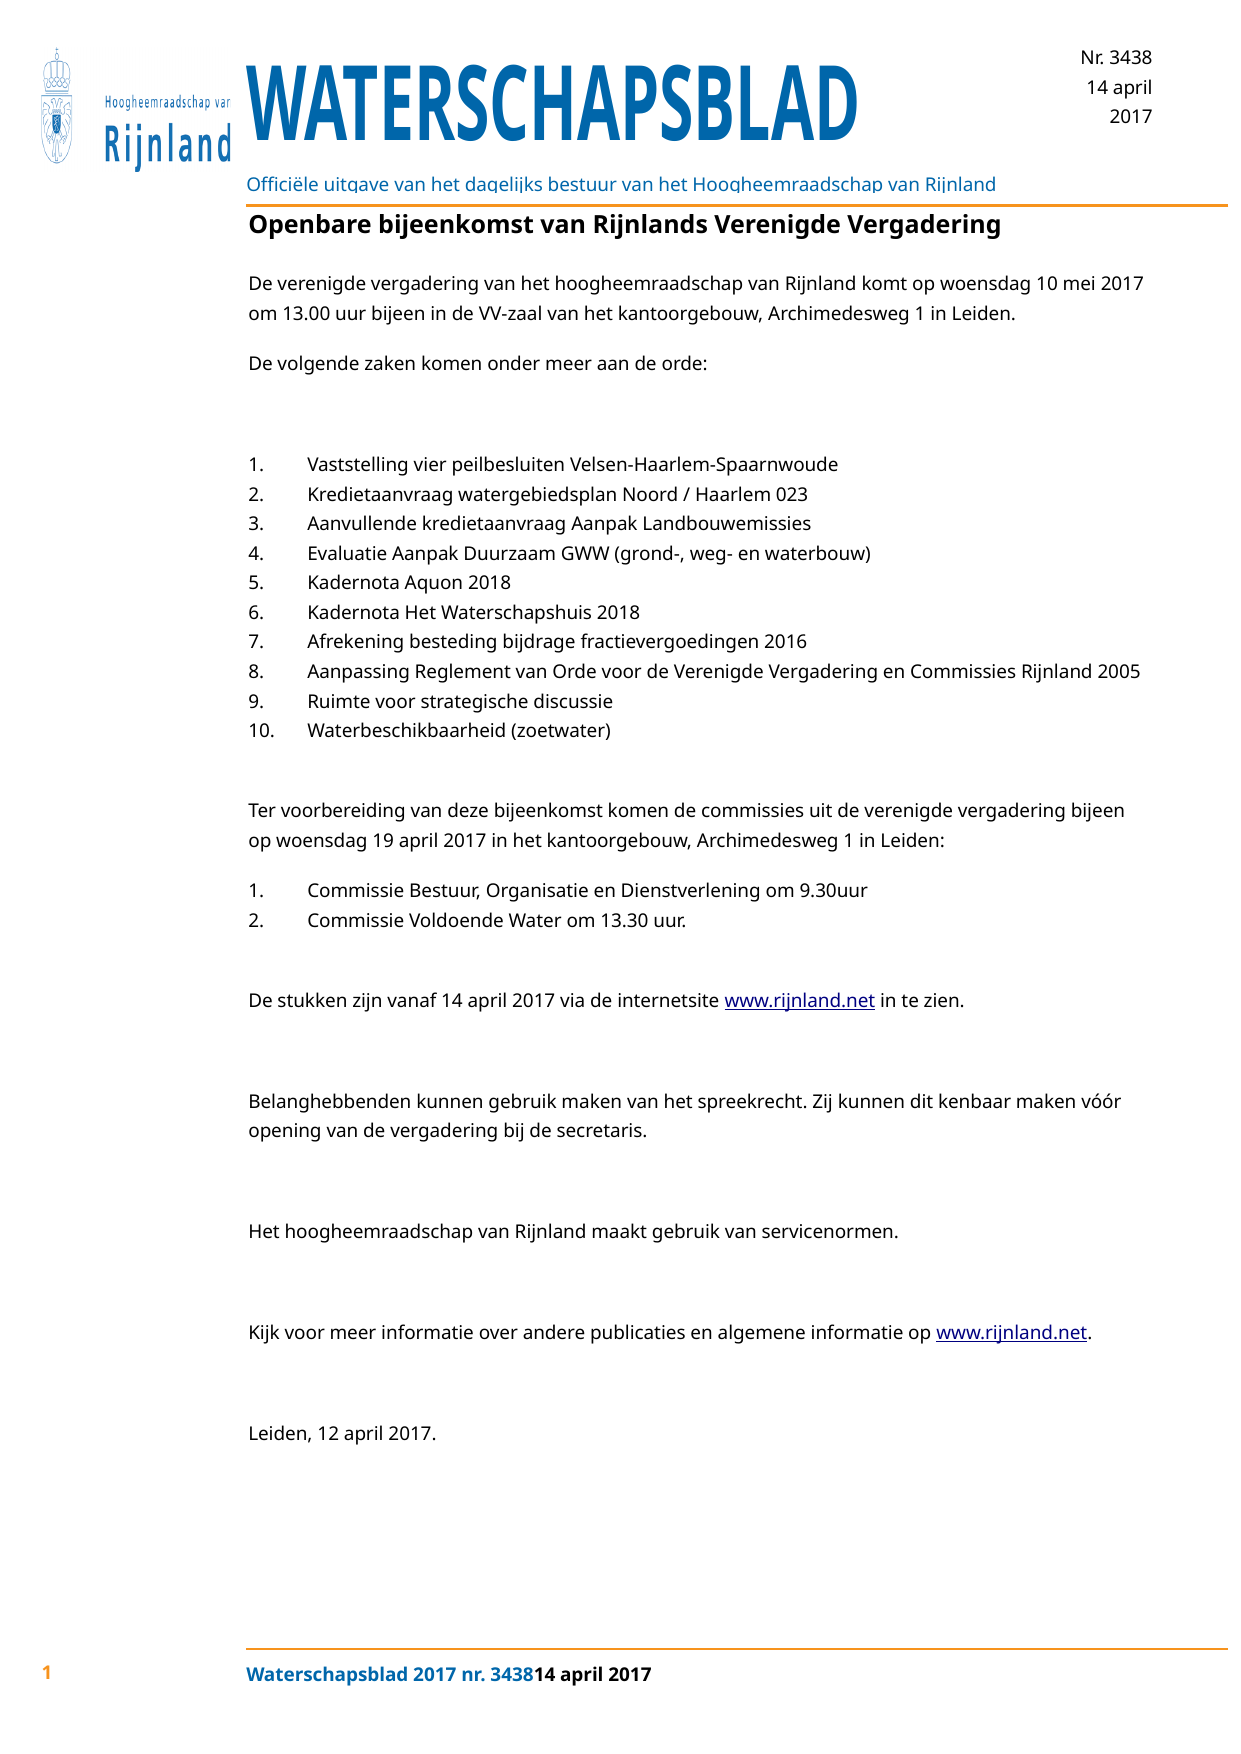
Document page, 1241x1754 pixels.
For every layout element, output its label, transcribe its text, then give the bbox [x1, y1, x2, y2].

list Evaluatie Aanpak Duurzaam GWW (grond-, weg- en waterbouw) [248, 540, 1152, 566]
text Belanghebbenden kunnen gebruik maken van het spreekrecht. Zij kunnen dit kenbaar maken vóór opening van de vergadering bij de secretaris. [248, 1088, 1152, 1143]
list Waterbeschikbaarheid (zoetwater) [248, 717, 1152, 743]
list Kadernota Aquon 2018 [248, 569, 1152, 595]
list Commissie Voldoende Water om 13.30 uur. [248, 907, 1152, 933]
text De stukken zijn vanaf 14 april 2017 via de internetsite www.rijnland.net in te zien. [248, 987, 1152, 1013]
list Aanpassing Reglement van Orde voor de Verenigde Vergadering en Commissies Rijnland 2005 [248, 658, 1152, 684]
list Commissie Bestuur, Organisatie en Dienstverlening om 9.30uur [248, 877, 1152, 903]
list Kredietaanvraag watergebiedsplan Noord / Haarlem 023 [248, 481, 1152, 506]
list Afrekening besteding bijdrage fractievergoedingen 2016 [248, 629, 1152, 654]
list Aanvullende kredietaanvraag Aanpak Landbouwemissies [248, 510, 1152, 536]
text Het hoogheemraadschap van Rijnland maakt gebruik van servicenormen. [248, 1218, 1152, 1244]
text Kijk voor meer informatie over andere publicaties en algemene informatie op www.rijnland.net. [248, 1319, 1152, 1345]
text De verenigde vergadering van het hoogheemraadschap van Rijnland komt op woensdag 10 mei 2017 om 13.00 uur bijeen in de VV-zaal van het kantoorgebouw, Archimedesweg 1 in Leiden. [248, 270, 1152, 326]
text De volgende zaken komen onder meer aan de orde: [248, 350, 1152, 376]
text Leiden, 12 april 2017. [248, 1420, 1152, 1446]
list Ruimte voor strategische discussie [248, 688, 1152, 713]
picture [41, 47, 231, 172]
list Kadernota Het Waterschapshuis 2018 [248, 599, 1152, 625]
list Vaststelling vier peilbesluiten Velsen-Haarlem-Spaarnwoude [248, 451, 1152, 477]
text Openbare bijeenkomst van Rijnlands Verenigde Vergadering [248, 207, 1152, 241]
text Ter voorbereiding van deze bijeenkomst komen de commissies uit de verenigde vergadering bijeen op woensdag 19 april 2017 in het kantoorgebouw, Archimedesweg 1 in Leiden: [248, 797, 1152, 853]
